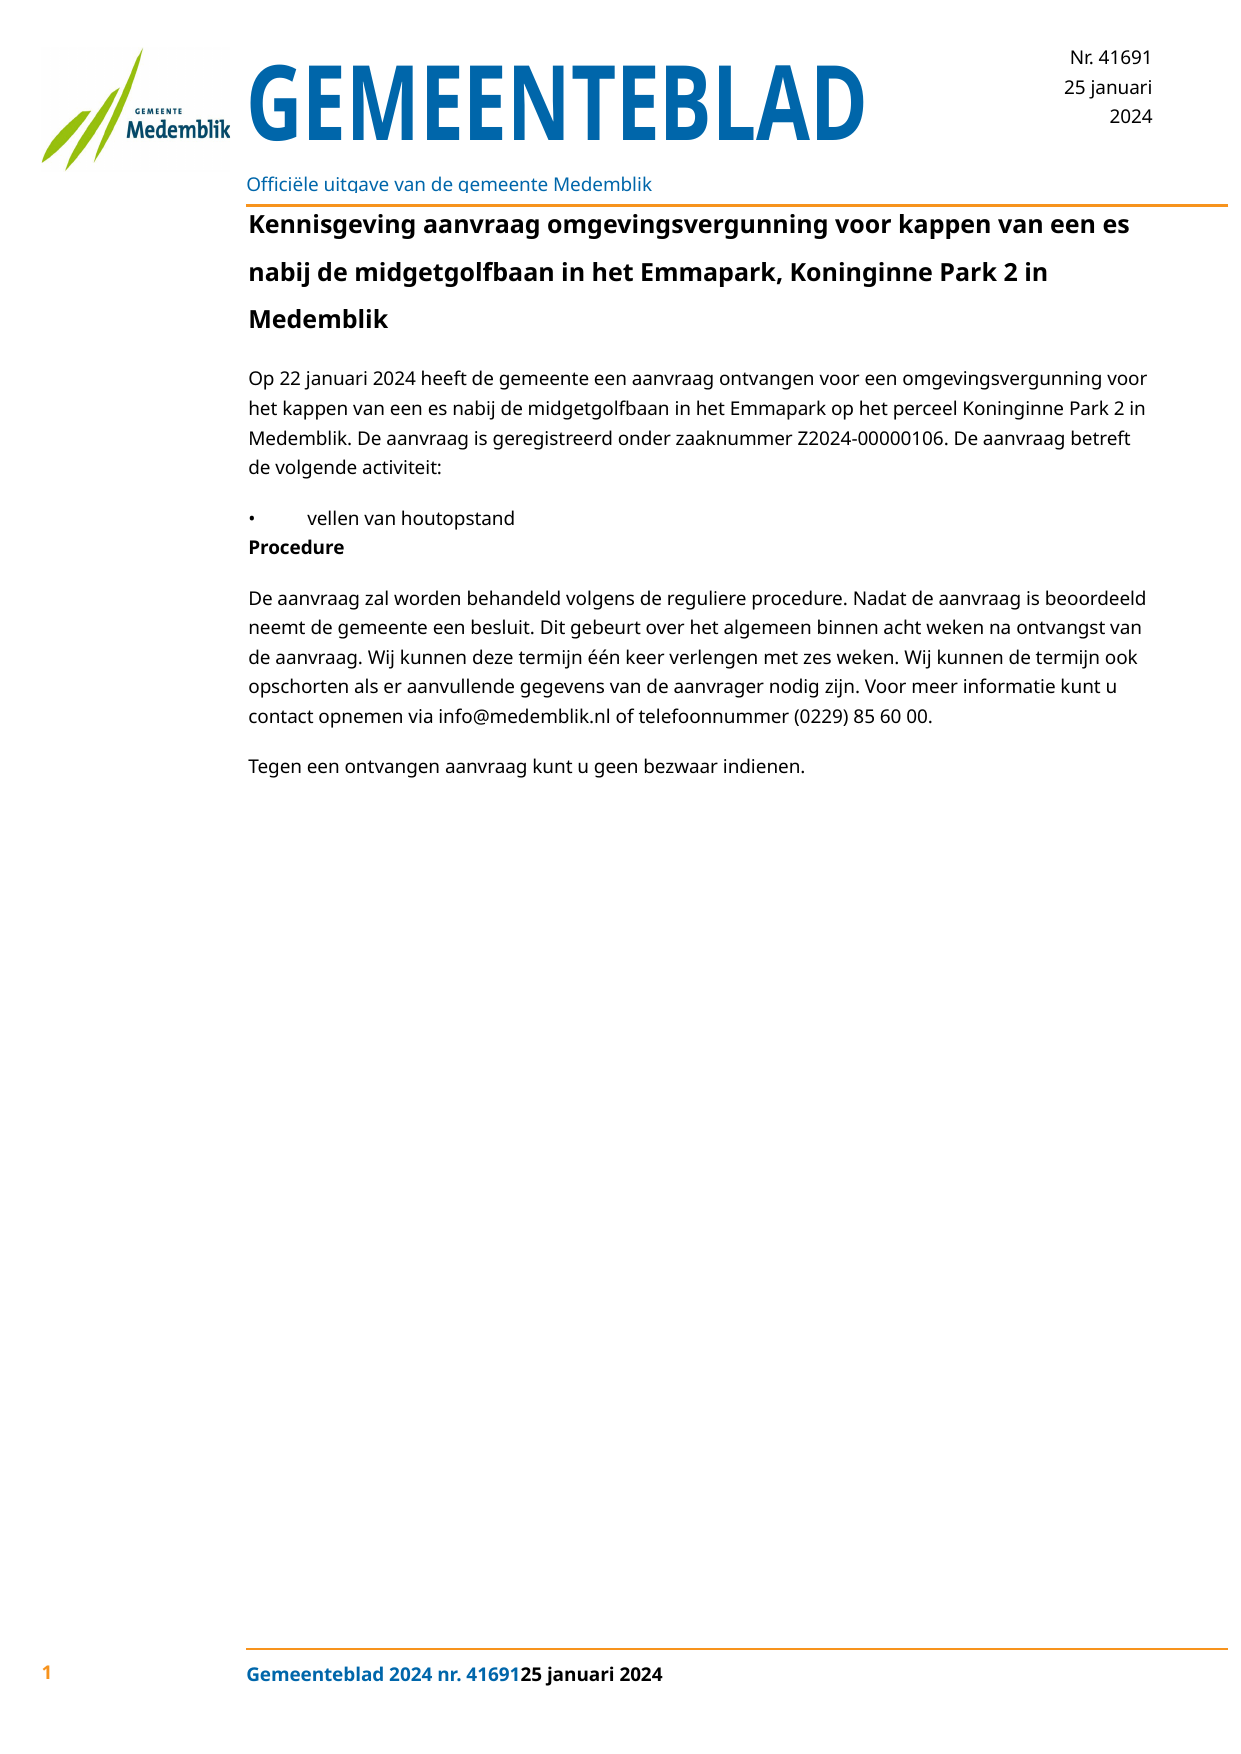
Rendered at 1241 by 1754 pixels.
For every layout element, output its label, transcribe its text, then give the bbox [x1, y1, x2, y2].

text Procedure [248, 534, 1152, 560]
picture [41, 47, 231, 172]
text Op 22 januari 2024 heeft de gemeente een aanvraag ontvangen voor een omgevingsvergunning voor het kappen van een es nabij de midgetgolfbaan in het Emmapark op het perceel Koninginne Park 2 in Medemblik. De aanvraag is geregistreerd onder zaaknummer Z2024-00000106. De aanvraag betreft de volgende activiteit: [248, 366, 1152, 480]
text De aanvraag zal worden behandeld volgens de reguliere procedure. Nadat de aanvraag is beoordeeld neemt de gemeente een besluit. Dit gebeurt over het algemeen binnen acht weken na ontvangst van de aanvraag. Wij kunnen deze termijn één keer verlengen met zes weken. Wij kunnen de termijn ook opschorten als er aanvullende gegevens van de aanvrager nodig zijn. Voor meer informatie kunt u contact opnemen via info@medemblik.nl of telefoonnummer (0229) 85 60 00. [248, 585, 1152, 729]
text Kennisgeving aanvraag omgevingsvergunning voor kappen van een es nabij de midgetgolfbaan in het Emmapark, Koninginne Park 2 in Medemblik [248, 207, 1152, 336]
text Tegen een ontvangen aanvraag kunt u geen bezwaar indienen. [248, 753, 1152, 779]
list vellen van houtopstand [248, 505, 1152, 530]
